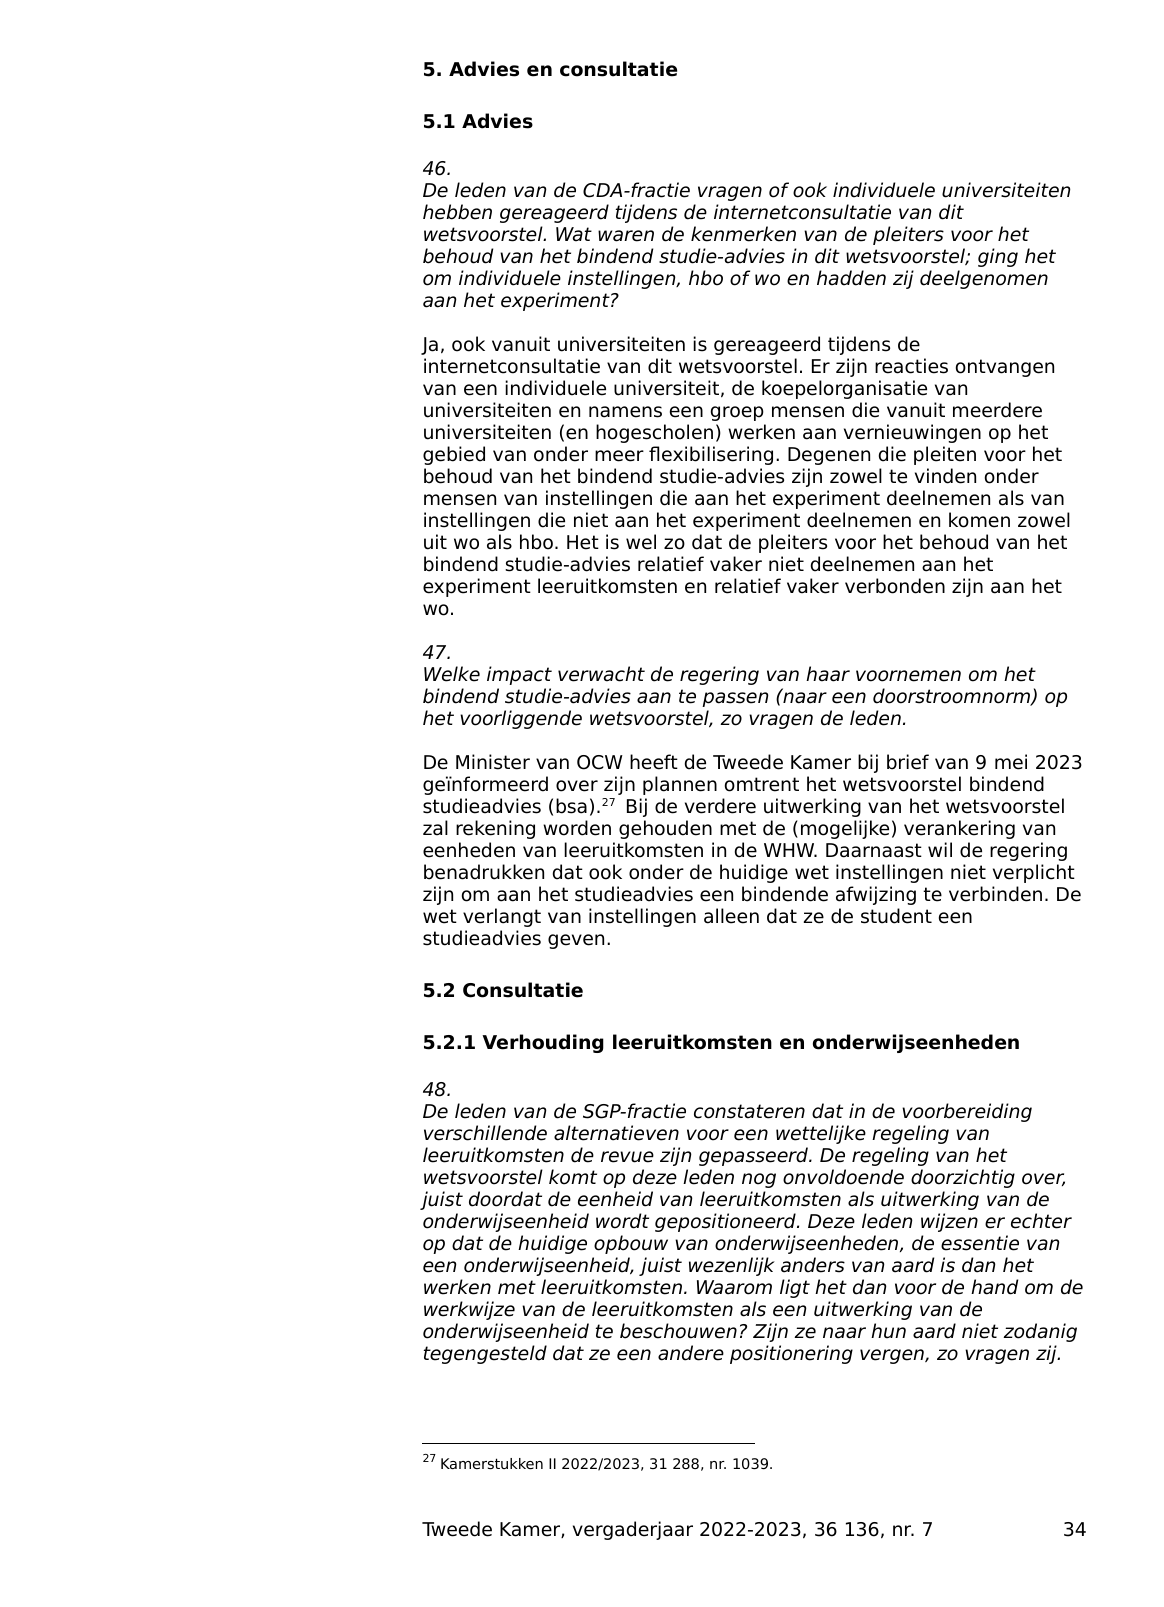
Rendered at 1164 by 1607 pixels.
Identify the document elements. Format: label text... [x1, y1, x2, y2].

text Welke impact verwacht de regering van haar voornemen om het bindend studie-advies aan te passen (naar een doorstroomnorm) op het voorliggende wetsvoorstel, zo vragen de leden. [422, 664, 1087, 730]
text De Minister van OCW heeft de Tweede Kamer bij brief van 9 mei 2023 geïnformeerd over zijn plannen omtrent het wetsvoorstel bindend studieadvies (bsa). Bij de verdere uitwerking van het wetsvoorstel zal rekening worden gehouden met de (mogelijke) verankering van eenheden van leeruitkomsten in de WHW. Daarnaast wil de regering benadrukken dat ook onder de huidige wet instellingen niet verplicht zijn om aan het studieadvies een bindende afwijzing te verbinden. De wet verlangt van instellingen alleen dat ze de student een studieadvies geven. [422, 752, 1087, 950]
text 48. [422, 1079, 1087, 1101]
text De leden van de CDA-fractie vragen of ook individuele universiteiten hebben gereageerd tijdens de internetconsultatie van dit wetsvoorstel. Wat waren de kenmerken van de pleiters voor het behoud van het bindend studie-advies in dit wetsvoorstel; ging het om individuele instellingen, hbo of wo en hadden zij deelgenomen aan het experiment? [422, 180, 1087, 312]
text 46. [422, 158, 1087, 180]
subtitle 5.2 Consultatie [422, 980, 1087, 1002]
text Ja, ook vanuit universiteiten is gereageerd tijdens de internetconsultatie van dit wetsvoorstel. Er zijn reacties ontvangen van een individuele universiteit, de koepelorganisatie van universiteiten en namens een groep mensen die vanuit meerdere universiteiten (en hogescholen) werken aan vernieuwingen op het gebied van onder meer flexibilisering. Degenen die pleiten voor het behoud van het bindend studie-advies zijn zowel te vinden onder mensen van instellingen die aan het experiment deelnemen als van instellingen die niet aan het experiment deelnemen en komen zowel uit wo als hbo. Het is wel zo dat de pleiters voor het behoud van het bindend studie-advies relatief vaker niet deelnemen aan het experiment leeruitkomsten en relatief vaker verbonden zijn aan het wo. [422, 334, 1087, 620]
subtitle 5. Advies en consultatie [422, 59, 1087, 81]
subtitle 5.1 Advies [422, 111, 1087, 133]
text Kamerstukken II 2022/2023, 31 288, nr. 1039. [422, 1452, 1087, 1474]
text De leden van de SGP-fractie constateren dat in de voorbereiding verschillende alternatieven voor een wettelijke regeling van leeruitkomsten de revue zijn gepasseerd. De regeling van het wetsvoorstel komt op deze leden nog onvoldoende doorzichtig over, juist doordat de eenheid van leeruitkomsten als uitwerking van de onderwijseenheid wordt gepositioneerd. Deze leden wijzen er echter op dat de huidige opbouw van onderwijseenheden, de essentie van een onderwijseenheid, juist wezenlijk anders van aard is dan het werken met leeruitkomsten. Waarom ligt het dan voor de hand om de werkwijze van de leeruitkomsten als een uitwerking van de onderwijseenheid te beschouwen? Zijn ze naar hun aard niet zodanig tegengesteld dat ze een andere positionering vergen, zo vragen zij. [422, 1101, 1087, 1364]
subtitle 5.2.1 Verhouding leeruitkomsten en onderwijseenheden [422, 1032, 1087, 1054]
text 47. [422, 642, 1087, 664]
